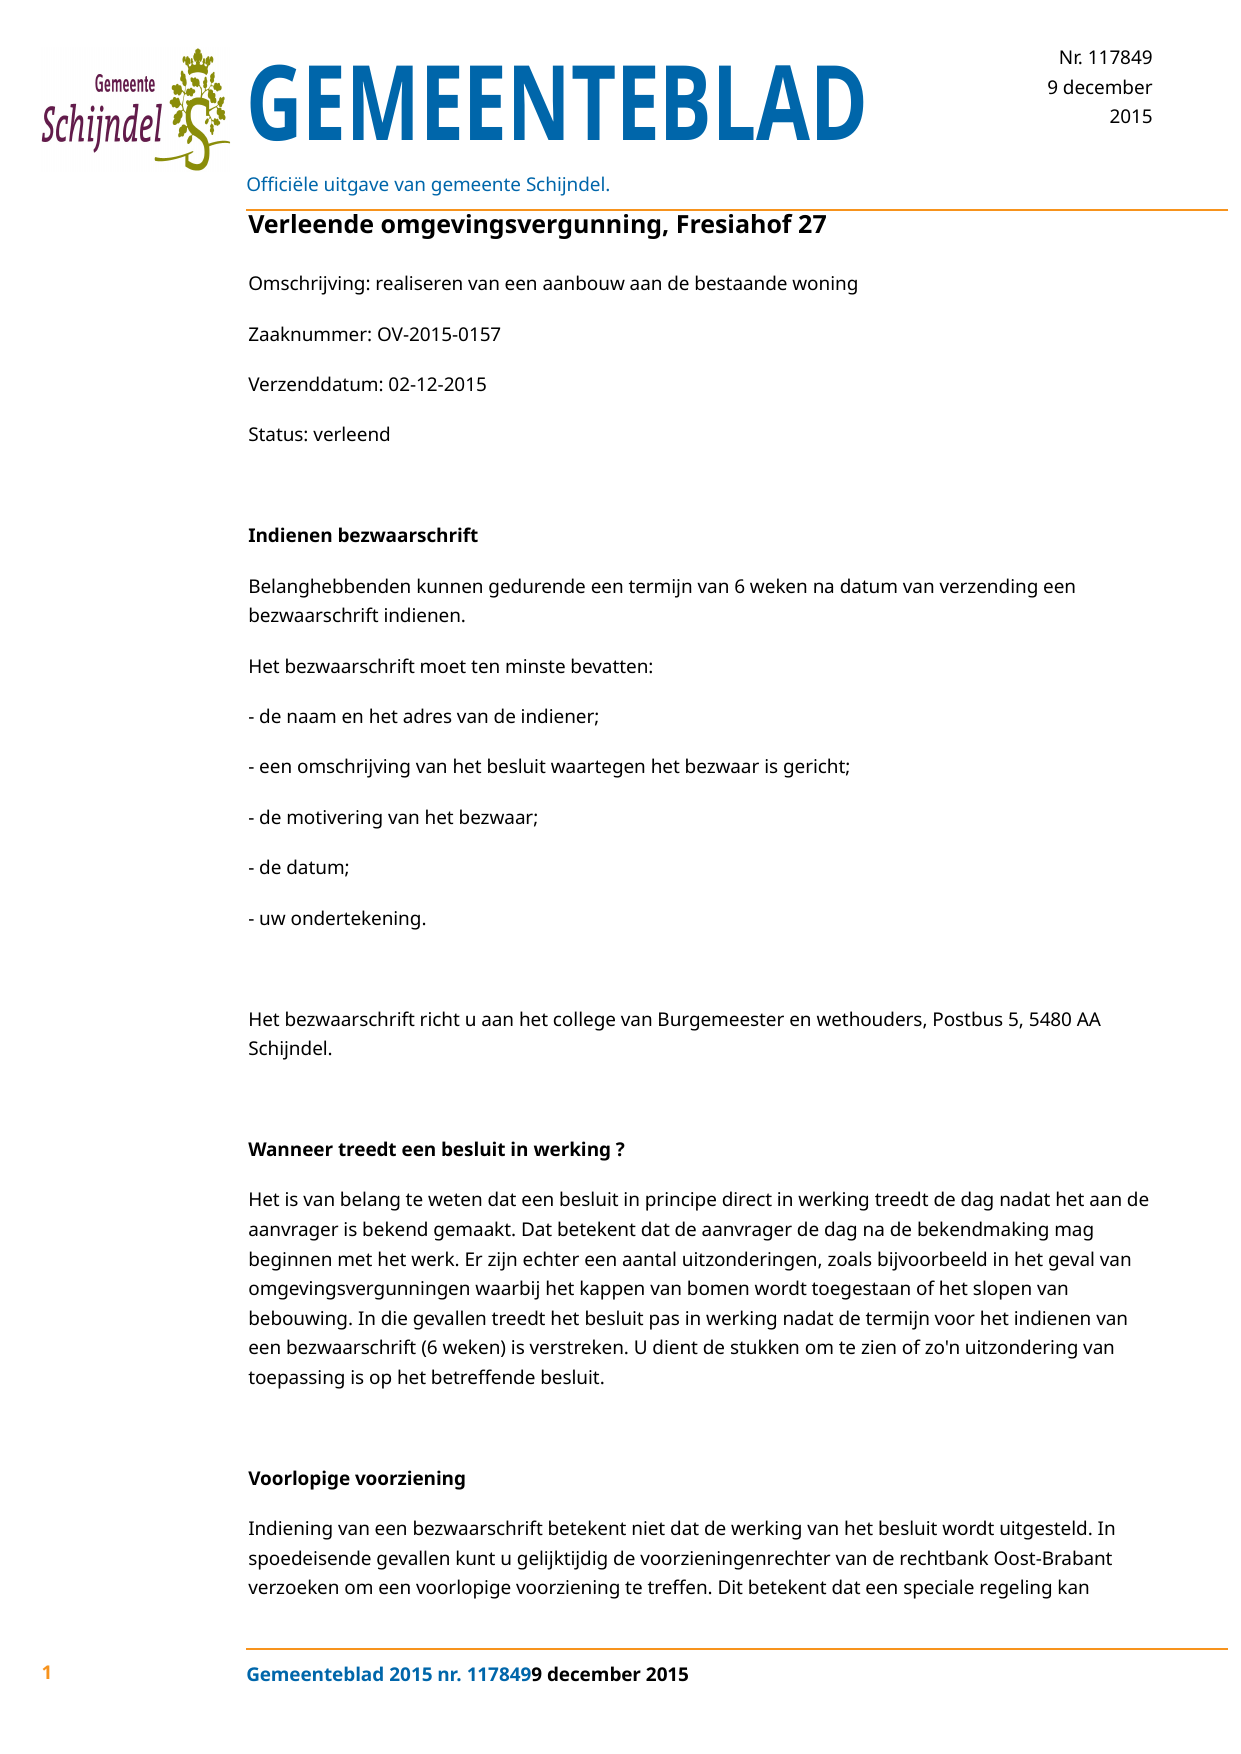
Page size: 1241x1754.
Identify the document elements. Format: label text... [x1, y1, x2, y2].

text Het bezwaarschrift richt u aan het college van Burgemeester en wethouders, Postbus 5, 5480 AA Schijndel. [248, 1006, 1152, 1061]
text Wanneer treedt een besluit in werking ? [248, 1136, 1152, 1162]
text Indiening van een bezwaarschrift betekent niet dat de werking van het besluit wordt uitgesteld. In spoedeisende gevallen kunt u gelijktijdig de voorzieningenrechter van de rechtbank Oost-Brabant verzoeken om een voorlopige voorziening te treffen. Dit betekent dat een speciale regeling kan [248, 1515, 1152, 1600]
text Zaaknummer: OV-2015-0157 [248, 321, 1152, 346]
text - een omschrijving van het besluit waartegen het bezwaar is gericht; [248, 754, 1152, 779]
text - de naam en het adres van de indiener; [248, 703, 1152, 729]
text Verleende omgevingsvergunning, Fresiahof 27 [248, 211, 1152, 241]
text Het bezwaarschrift moet ten minste bevatten: [248, 653, 1152, 678]
picture [41, 47, 231, 172]
text Omschrijving: realiseren van een aanbouw aan de bestaande woning [248, 270, 1152, 296]
text Verzenddatum: 02-12-2015 [248, 371, 1152, 397]
text - uw ondertekening. [248, 905, 1152, 931]
text - de datum; [248, 854, 1152, 880]
text - de motivering van het bezwaar; [248, 804, 1152, 830]
text Status: verleend [248, 422, 1152, 447]
text Indienen bezwaarschrift [248, 522, 1152, 548]
text Voorlopige voorziening [248, 1465, 1152, 1491]
text Belanghebbenden kunnen gedurende een termijn van 6 weken na datum van verzending een bezwaarschrift indienen. [248, 573, 1152, 628]
text Het is van belang te weten dat een besluit in principe direct in werking treedt de dag nadat het aan de aanvrager is bekend gemaakt. Dat betekent dat de aanvrager de dag na de bekendmaking mag beginnen met het werk. Er zijn echter een aantal uitzonderingen, zoals bijvoorbeeld in het geval van omgevingsvergunningen waarbij het kappen van bomen wordt toegestaan of het slopen van bebouwing. In die gevallen treedt het besluit pas in werking nadat de termijn voor het indienen van een bezwaarschrift (6 weken) is verstreken. U dient de stukken om te zien of zo'n uitzondering van toepassing is op het betreffende besluit. [248, 1187, 1152, 1390]
